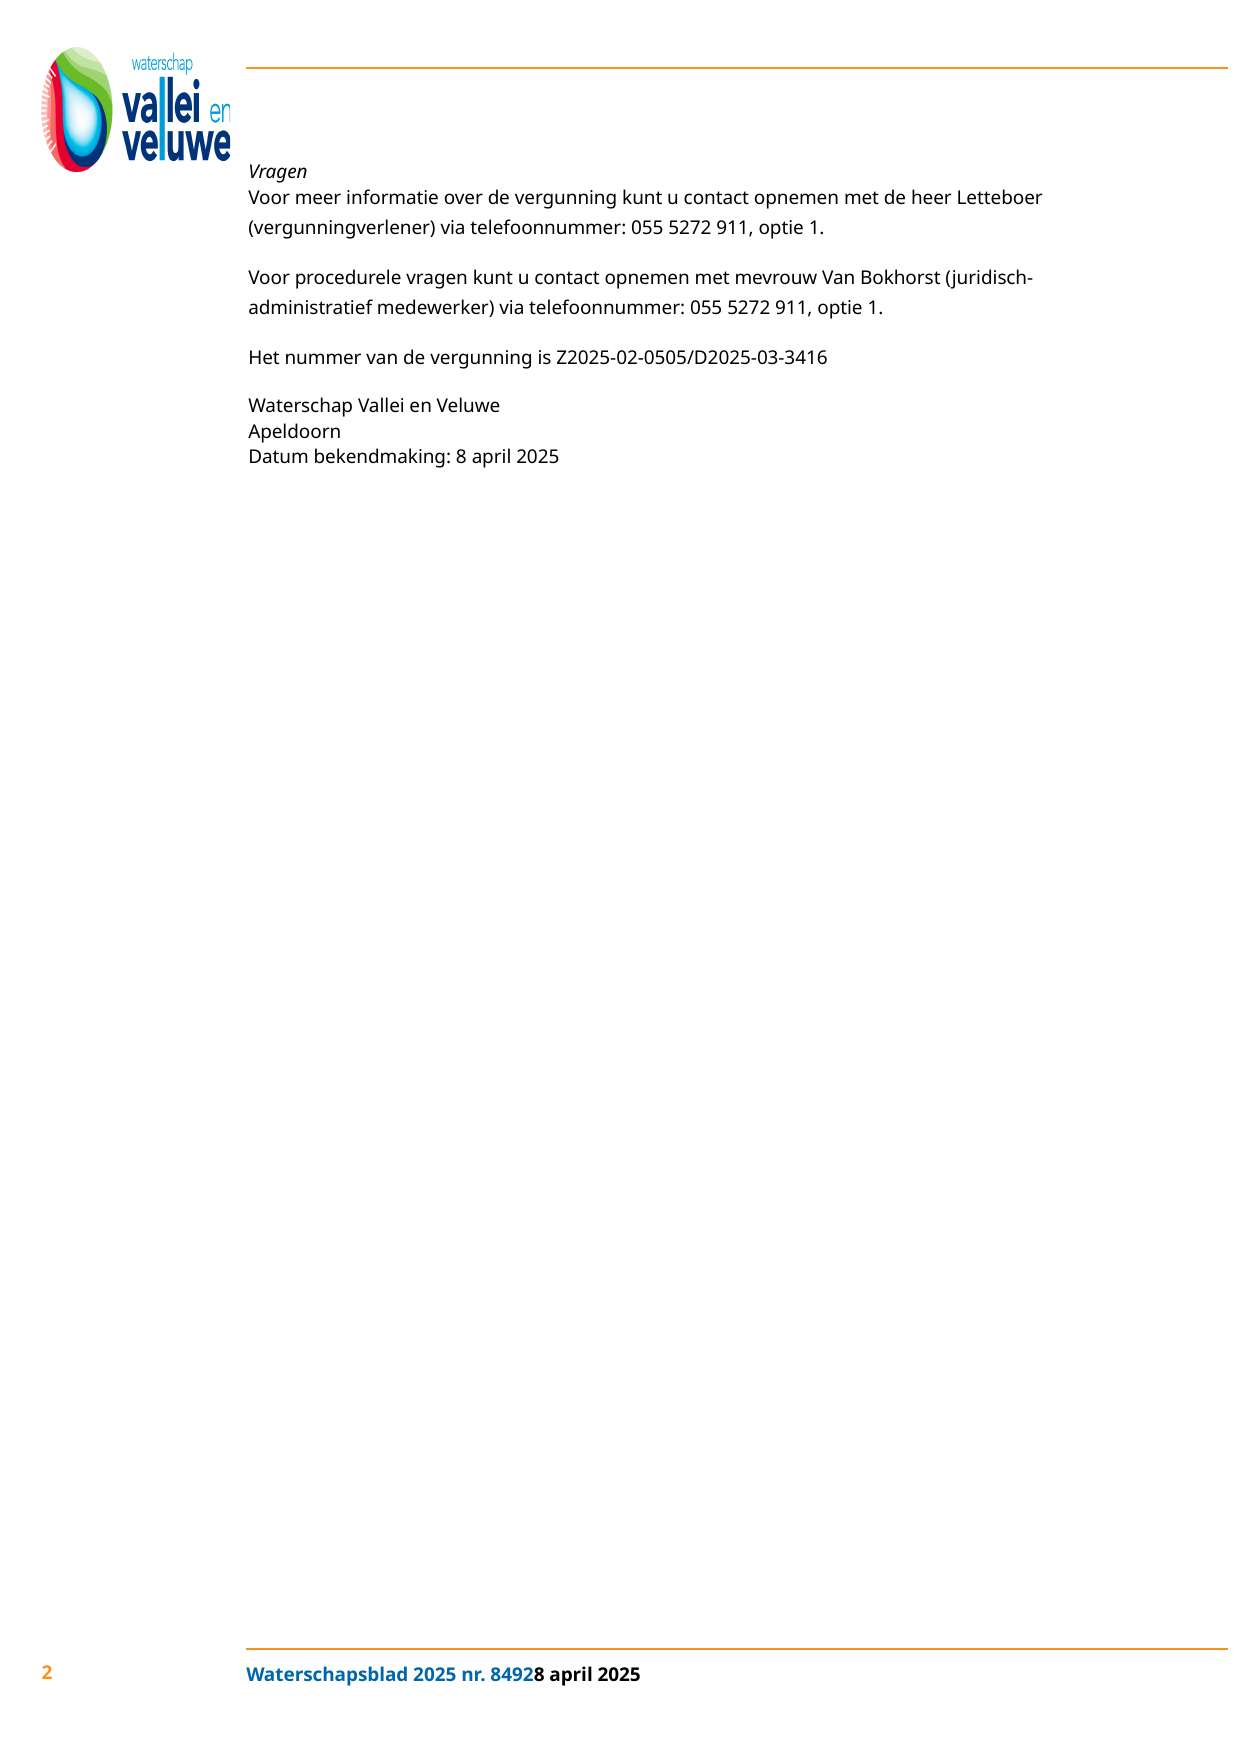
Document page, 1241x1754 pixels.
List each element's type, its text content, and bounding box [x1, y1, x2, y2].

text Apeldoorn [248, 418, 1152, 444]
picture [41, 47, 231, 172]
text Waterschap Vallei en Veluwe [248, 392, 1152, 418]
text Voor meer informatie over de vergunning kunt u contact opnemen met de heer Letteboer (vergunningverlener) via telefoonnummer: 055 5272 911, optie 1. [248, 184, 1152, 240]
text Vragen [248, 159, 1152, 184]
text Voor procedurele vragen kunt u contact opnemen met mevrouw Van Bokhorst (juridisch-administratief medewerker) via telefoonnummer: 055 5272 911, optie 1. [248, 264, 1152, 320]
text Datum bekendmaking: 8 april 2025 [248, 444, 1152, 469]
text Het nummer van de vergunning is Z2025-02-0505/D2025-03-3416 [248, 344, 1152, 370]
